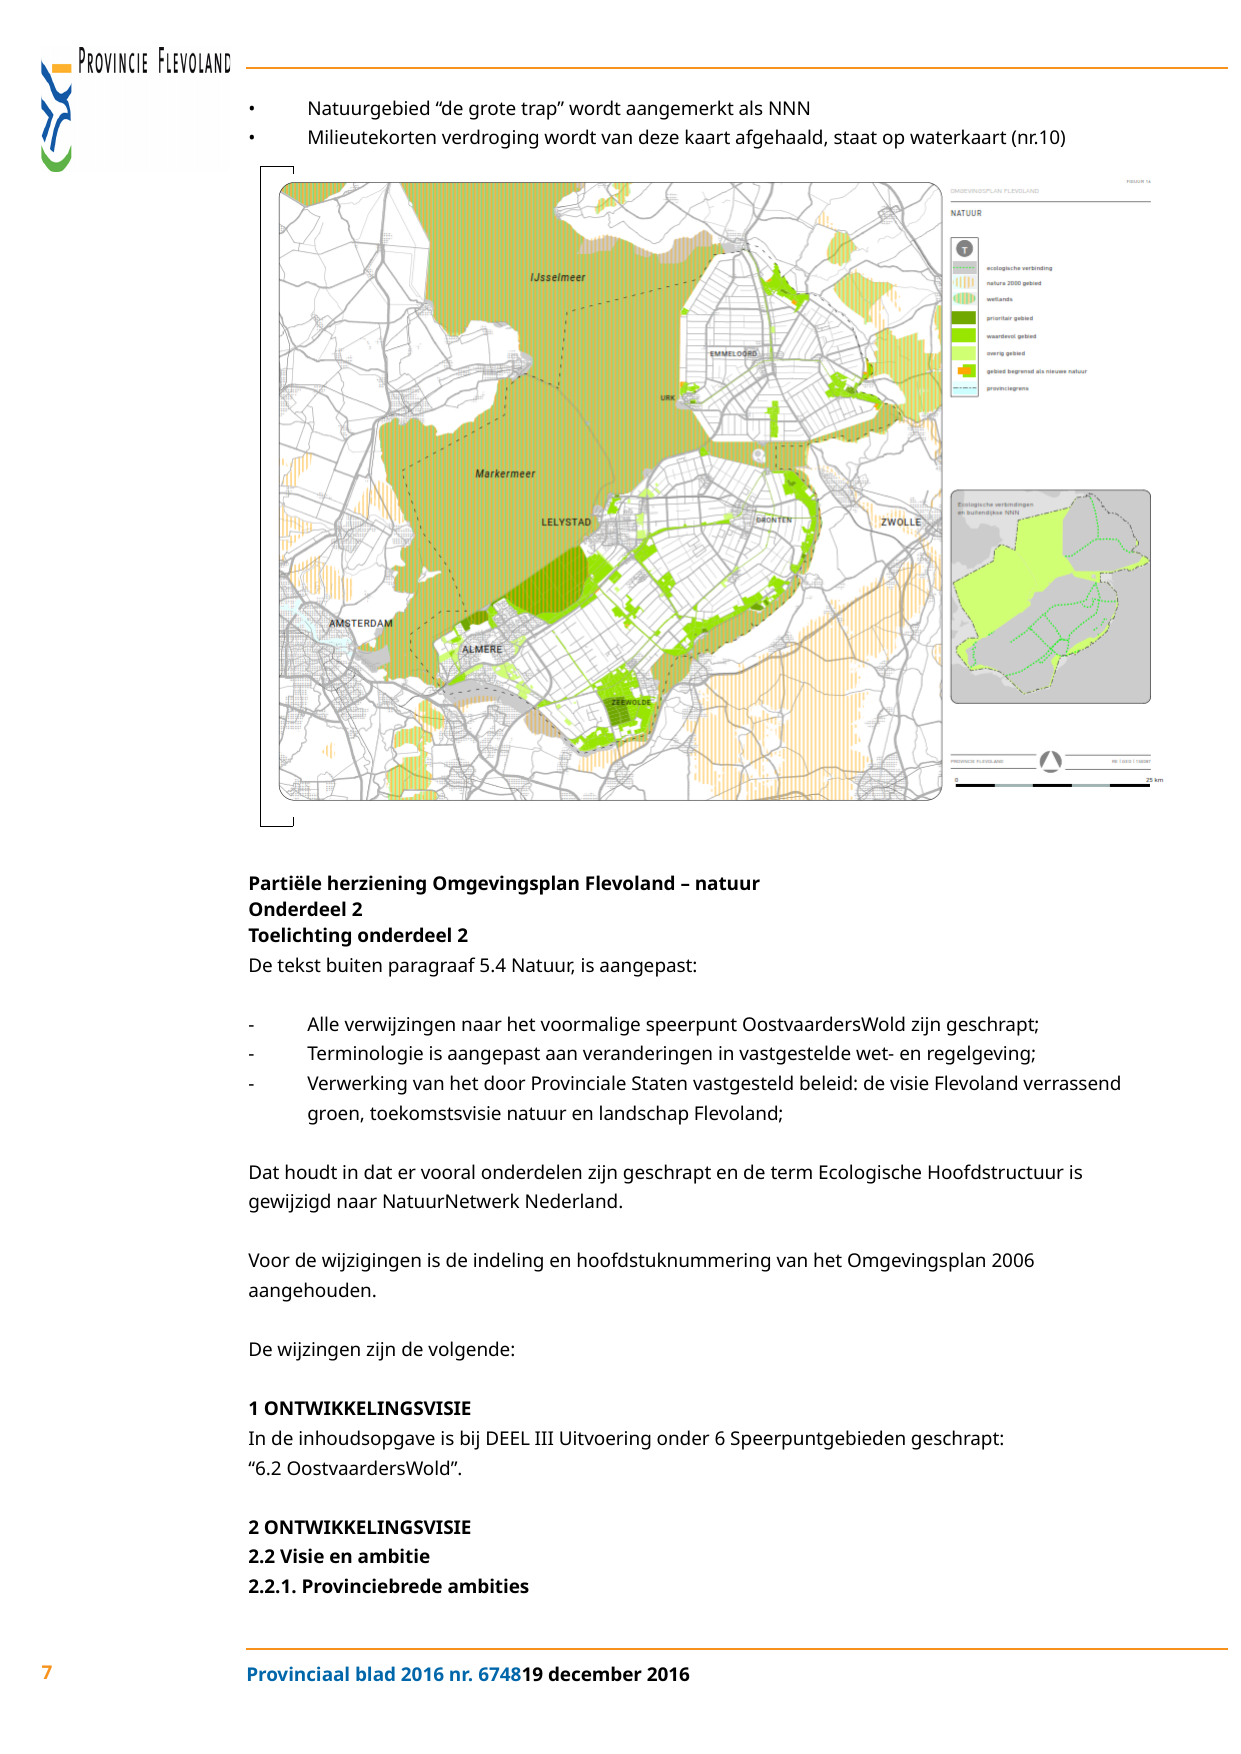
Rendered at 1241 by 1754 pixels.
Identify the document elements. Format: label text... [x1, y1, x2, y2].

text 2 ONTWIKKELINGSVISIE [248, 1514, 1152, 1540]
list Terminologie is aangepast aan veranderingen in vastgestelde wet- en regelgeving; [248, 1041, 1152, 1066]
text Toelichting onderdeel 2 [248, 922, 1152, 948]
list Verwerking van het door Provinciale Staten vastgesteld beleid: de visie Flevoland verrassend groen, toekomstsvisie natuur en landschap Flevoland; [248, 1070, 1152, 1126]
text “6.2 OostvaardersWold”. [248, 1455, 1152, 1481]
text Onderdeel 2 [248, 897, 1152, 922]
list Alle verwijzingen naar het voormalige speerpunt OostvaardersWold zijn geschrapt; [248, 1011, 1152, 1037]
text De wijzingen zijn de volgende: [248, 1336, 1152, 1362]
text 2.2 Visie en ambitie [248, 1543, 1152, 1569]
text Dat houdt in dat er vooral onderdelen zijn geschrapt en de term Ecologische Hoofdstructuur is gewijzigd naar NatuurNetwerk Nederland. [248, 1159, 1152, 1214]
list Milieutekorten verdroging wordt van deze kaart afgehaald, staat op waterkaart (nr.10) [248, 124, 1152, 150]
text In de inhoudsopgave is bij DEEL III Uitvoering onder 6 Speerpuntgebieden geschrapt: [248, 1425, 1152, 1451]
text 1 ONTWIKKELINGSVISIE [248, 1396, 1152, 1421]
text 2.2.1. Provinciebrede ambities [248, 1573, 1152, 1599]
list Natuurgebied “de grote trap” wordt aangemerkt als NNN [248, 95, 1152, 121]
picture [41, 47, 231, 172]
text Voor de wijzigingen is de indeling en hoofdstuknummering van het Omgevingsplan 2006 aangehouden. [248, 1248, 1152, 1303]
picture [268, 174, 1173, 817]
text Partiële herziening Omgevingsplan Flevoland – natuur [248, 868, 1152, 897]
text De tekst buiten paragraaf 5.4 Natuur, is aangepast: [248, 952, 1152, 978]
